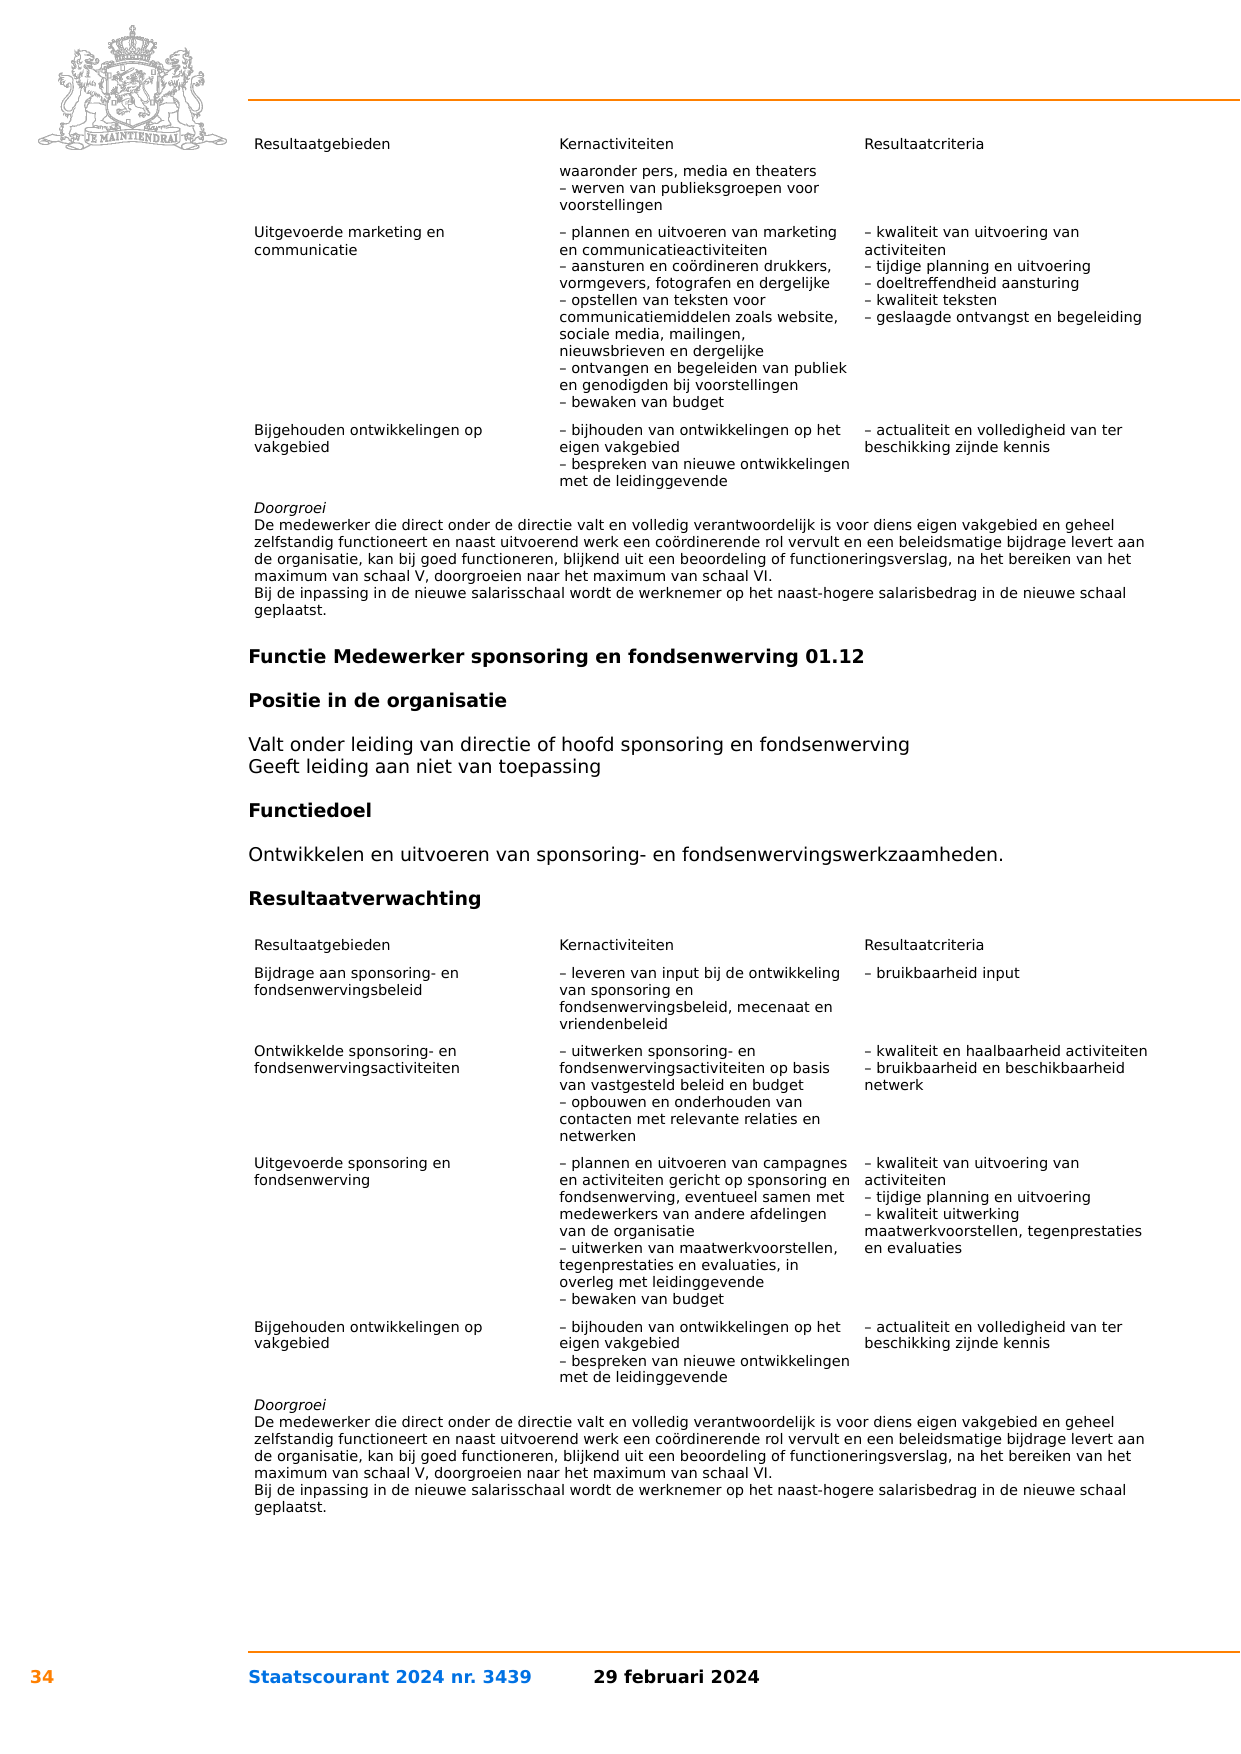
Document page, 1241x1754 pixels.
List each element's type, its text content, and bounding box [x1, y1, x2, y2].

table_cell – kwaliteit van uitvoering van activiteiten – tijdige planning en uitvoering – kwaliteit uitwerking maatwerkvoorstellen, tegenprestaties en evaluaties [859, 1151, 1163, 1313]
table_cell – bijhouden van ontwikkelingen op het eigen vakgebied – bespreken van nieuwe ontwikkelingen met de leidinggevende [554, 1314, 858, 1391]
table_cell Uitgevoerde sponsoring en fondsenwerving [249, 1151, 553, 1313]
subtitle Functiedoel [248, 800, 1163, 822]
table_header Resultaatcriteria [859, 131, 1163, 157]
table_cell – plannen en uitvoeren van marketing en communicatieactiviteiten – aansturen en coördineren drukkers, vormgevers, fotografen en dergelijke – opstellen van teksten voor communicatiemiddelen zoals website, sociale media, mailingen, nieuwsbrieven en dergelijke – ontvangen en begeleiden van publiek en genodigden bij voorstellingen – bewaken van budget [554, 220, 858, 416]
table_cell – kwaliteit van uitvoering van activiteiten – tijdige planning en uitvoering – doeltreffendheid aansturing – kwaliteit teksten – geslaagde ontvangst en begeleiding [859, 220, 1163, 416]
table_cell – actualiteit en volledigheid van ter beschikking zijnde kennis [859, 417, 1163, 494]
table_header Resultaatgebieden [249, 933, 553, 959]
table_cell – plannen en uitvoeren van campagnes en activiteiten gericht op sponsoring en fondsenwerving, eventueel samen met medewerkers van andere afdelingen van de organisatie – uitwerken van maatwerkvoorstellen, tegenprestaties en evaluaties, in overleg met leidinggevende – bewaken van budget [554, 1151, 858, 1313]
table_cell Bijdrage aan sponsoring- en fondsenwervingsbeleid [249, 960, 553, 1037]
table_header Resultaatgebieden [249, 131, 553, 157]
picture [38, 25, 227, 150]
table_cell – actualiteit en volledigheid van ter beschikking zijnde kennis [859, 1314, 1163, 1391]
table_cell – kwaliteit en haalbaarheid activiteiten – bruikbaarheid en beschikbaarheid netwerk [859, 1038, 1163, 1149]
table_cell Bijgehouden ontwikkelingen op vakgebied [249, 1314, 553, 1391]
text Ontwikkelen en uitvoeren van sponsoring- en fondsenwervingswerkzaamheden. [248, 844, 1163, 866]
table_cell Uitgevoerde marketing en communicatie [249, 220, 553, 416]
table_cell – uitwerken sponsoring- en fondsenwervingsactiviteiten op basis van vastgesteld beleid en budget – opbouwen en onderhouden van contacten met relevante relaties en netwerken [554, 1038, 858, 1149]
text Geeft leiding aan niet van toepassing [248, 756, 1163, 778]
table_cell Doorgroei De medewerker die direct onder de directie valt en volledig verantwoordelijk is voor diens eigen vakgebied en geheel zelfstandig functioneert en naast uitvoerend werk een coördinerende rol vervult en een beleidsmatige bijdrage levert aan de organisatie, kan bij goed functioneren, blijkend uit een beoordeling of functioneringsverslag, na het bereiken van het maximum van schaal V, doorgroeien naar het maximum van schaal VI. Bij de inpassing in de nieuwe salarisschaal wordt de werknemer op het naast-hogere salarisbedrag in de nieuwe schaal geplaatst. [249, 1392, 1163, 1520]
table_cell – leveren van input bij de ontwikkeling van sponsoring en fondsenwervingsbeleid, mecenaat en vriendenbeleid [554, 960, 858, 1037]
table_cell – bijhouden van ontwikkelingen op het eigen vakgebied – bespreken van nieuwe ontwikkelingen met de leidinggevende [554, 417, 858, 494]
table_cell Doorgroei De medewerker die direct onder de directie valt en volledig verantwoordelijk is voor diens eigen vakgebied en geheel zelfstandig functioneert en naast uitvoerend werk een coördinerende rol vervult en een beleidsmatige bijdrage levert aan de organisatie, kan bij goed functioneren, blijkend uit een beoordeling of functioneringsverslag, na het bereiken van het maximum van schaal V, doorgroeien naar het maximum van schaal VI. Bij de inpassing in de nieuwe salarisschaal wordt de werknemer op het naast-hogere salarisbedrag in de nieuwe schaal geplaatst. [249, 495, 1163, 623]
table_header Kernactiviteiten [554, 933, 858, 959]
subtitle Resultaatverwachting [248, 888, 1163, 909]
text Valt onder leiding van directie of hoofd sponsoring en fondsenwerving [248, 734, 1163, 756]
table_cell Bijgehouden ontwikkelingen op vakgebied [249, 417, 553, 494]
table_header Resultaatcriteria [859, 933, 1163, 959]
subtitle Positie in de organisatie [248, 690, 1163, 712]
subtitle Functie Medewerker sponsoring en fondsenwerving 01.12 [248, 646, 1163, 668]
table_cell Ontwikkelde sponsoring- en fondsenwervingsactiviteiten [249, 1038, 553, 1149]
table_cell waaronder pers, media en theaters – werven van publieksgroepen voor voorstellingen [554, 158, 858, 219]
table_cell [249, 158, 553, 219]
table_header Kernactiviteiten [554, 131, 858, 157]
table_cell [859, 158, 1163, 219]
table_cell – bruikbaarheid input [859, 960, 1163, 1037]
